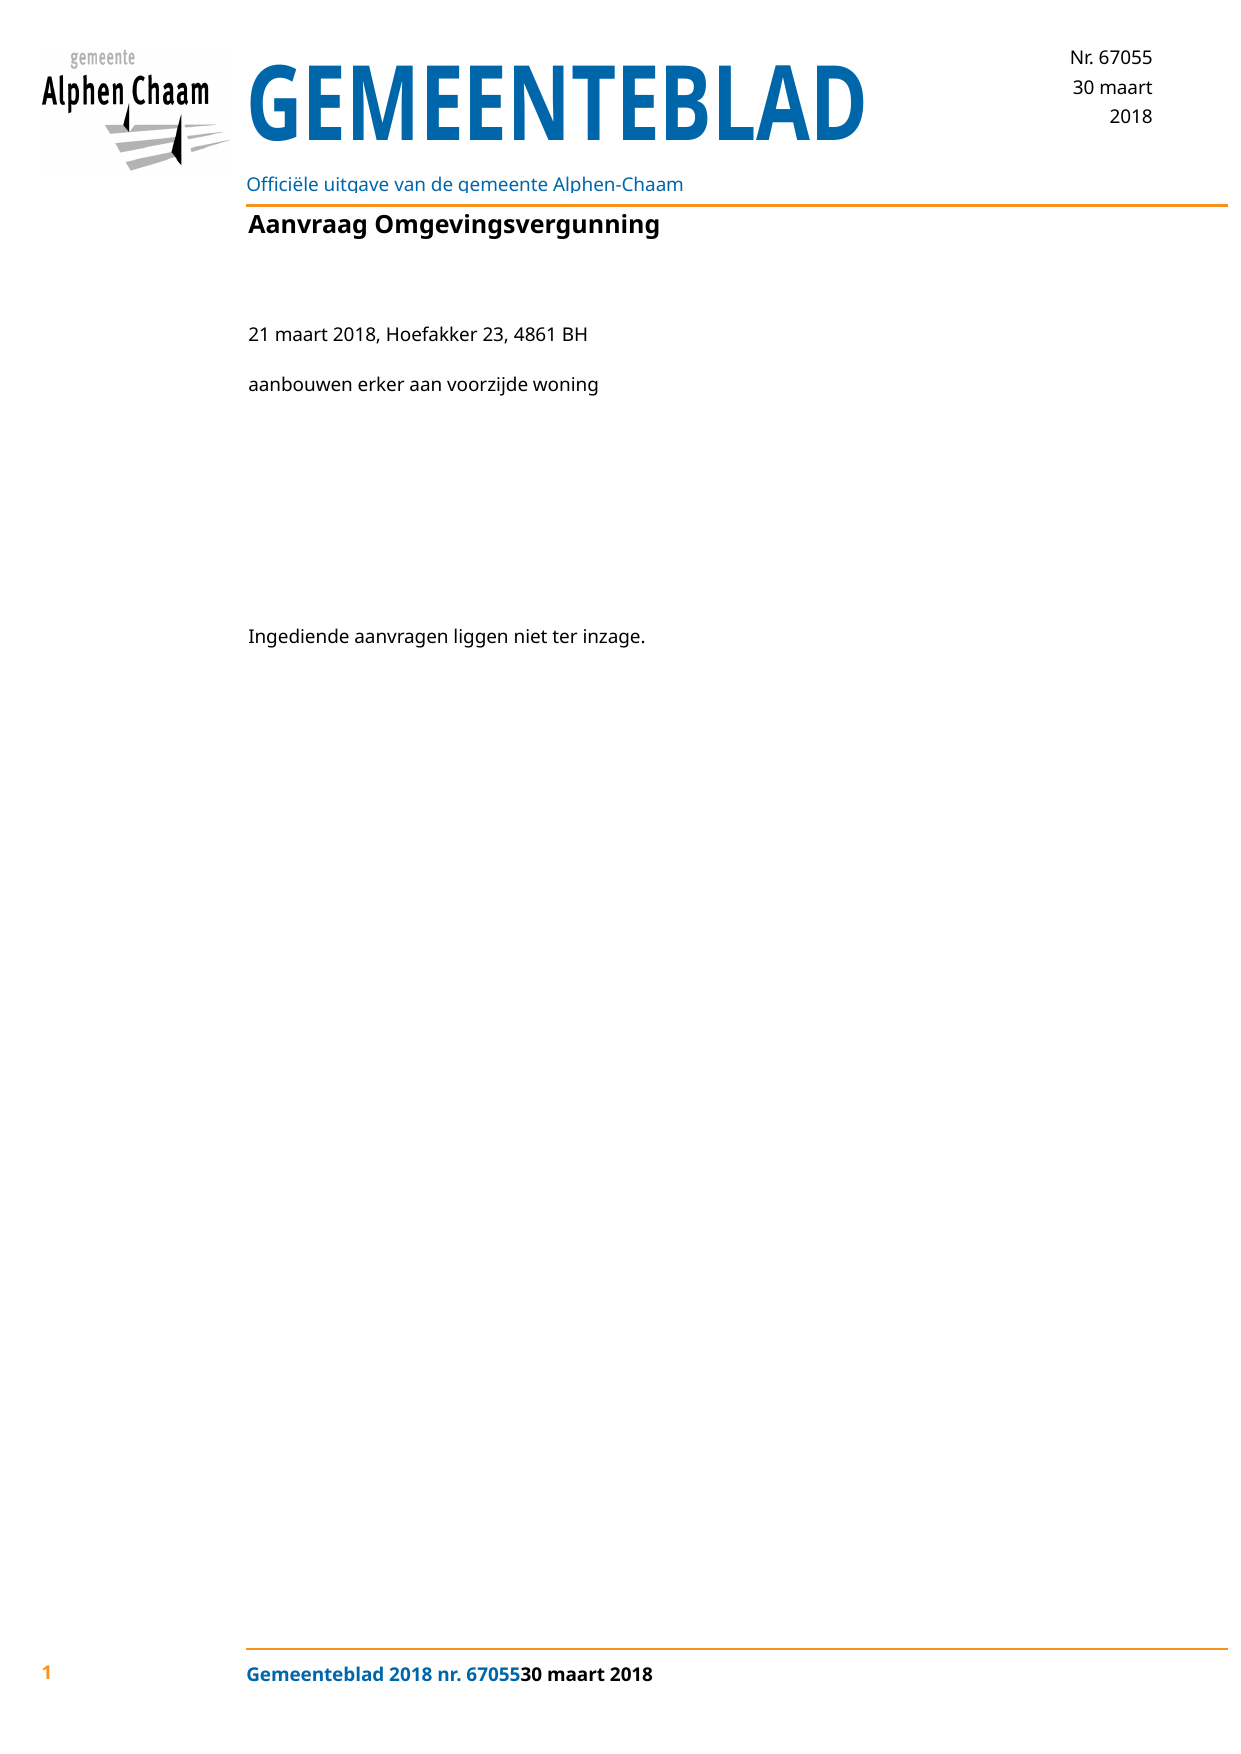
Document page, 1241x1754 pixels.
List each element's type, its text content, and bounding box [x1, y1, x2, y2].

text Ingediende aanvragen liggen niet ter inzage. [248, 623, 1152, 649]
picture [41, 47, 231, 172]
text Aanvraag Omgevingsvergunning [248, 207, 1152, 241]
text 21 maart 2018, Hoefakker 23, 4861 BH [248, 321, 1152, 346]
text aanbouwen erker aan voorzijde woning [248, 371, 1152, 397]
